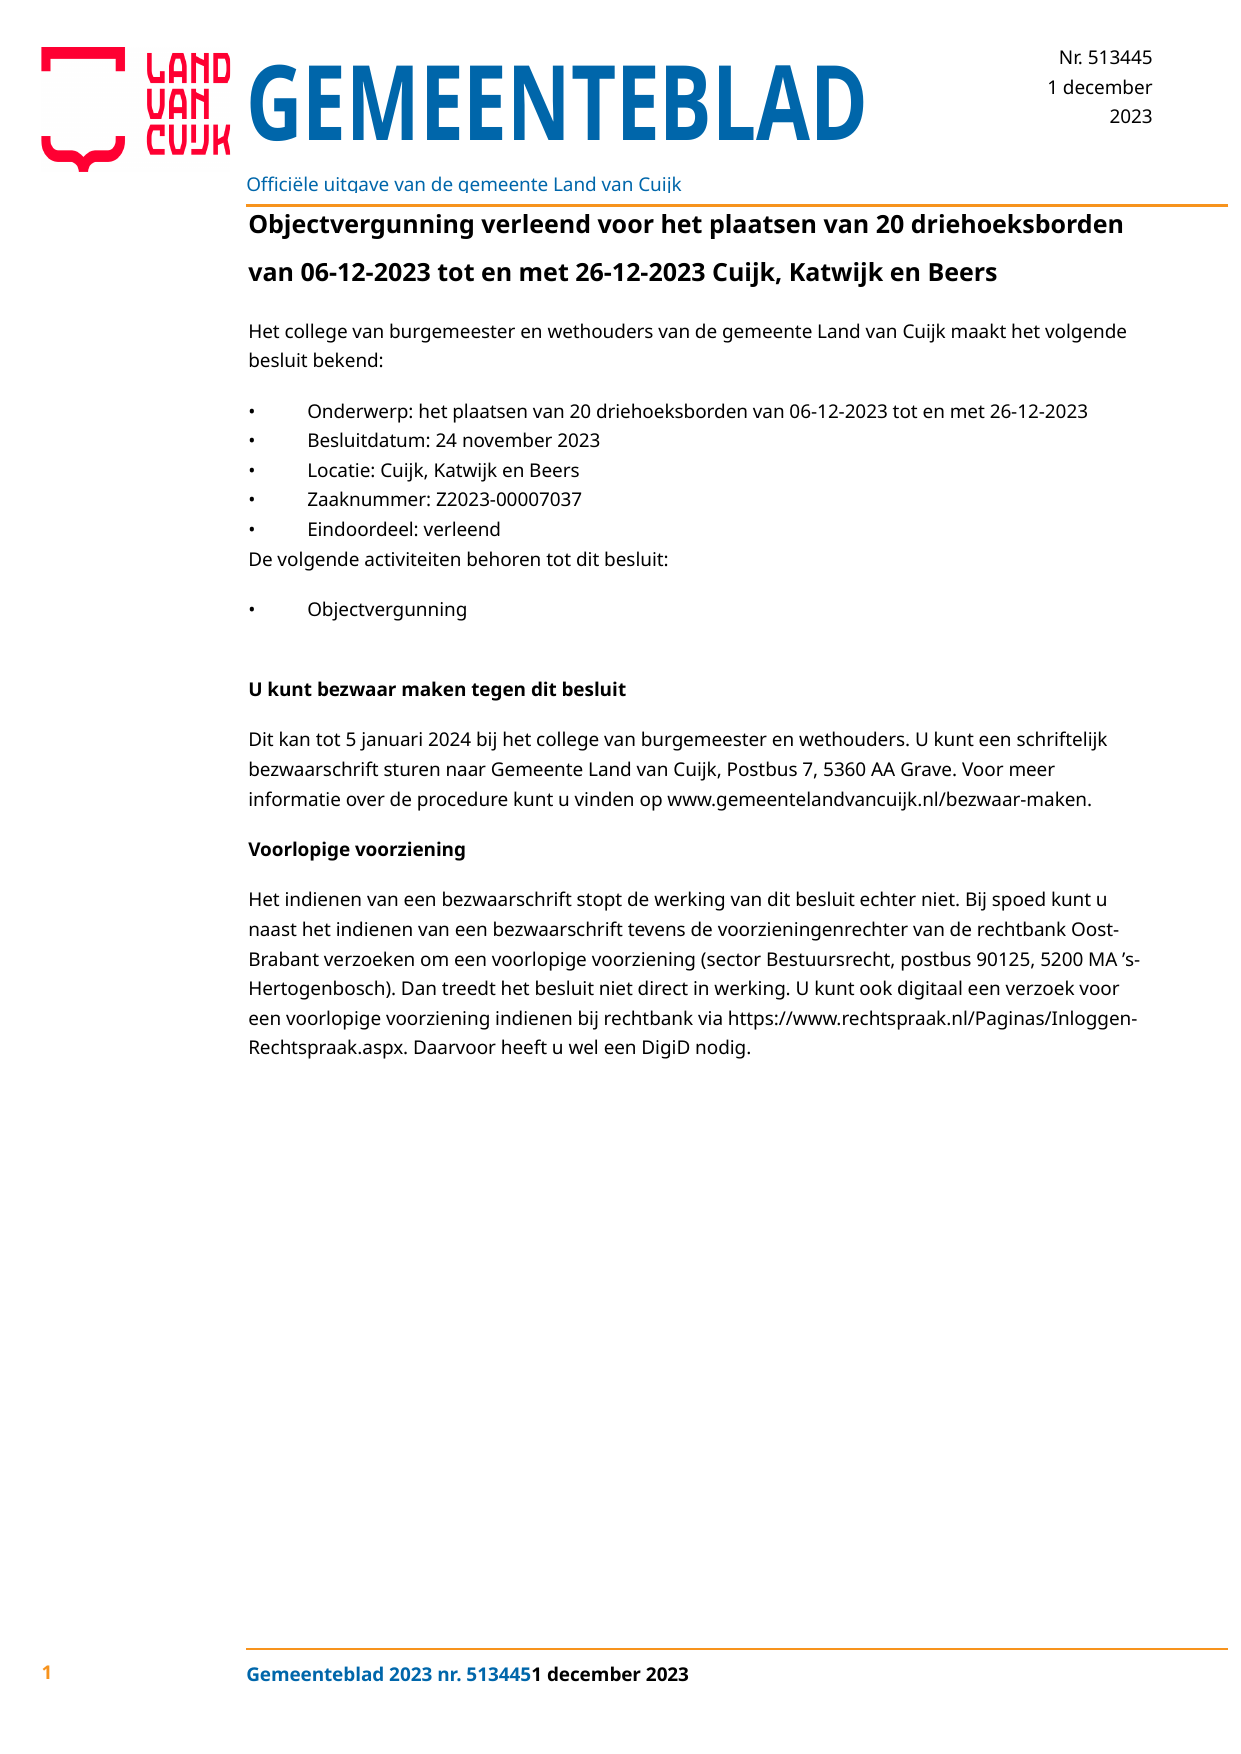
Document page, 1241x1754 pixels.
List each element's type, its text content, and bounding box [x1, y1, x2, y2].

list Onderwerp: het plaatsen van 20 driehoeksborden van 06-12-2023 tot en met 26-12-2023 [248, 398, 1152, 424]
text Dit kan tot 5 januari 2024 bij het college van burgemeester en wethouders. U kunt een schriftelijk bezwaarschrift sturen naar Gemeente Land van Cuijk, Postbus 7, 5360 AA Grave. Voor meer informatie over de procedure kunt u vinden op www.gemeentelandvancuijk.nl/bezwaar-maken. [248, 727, 1152, 812]
text De volgende activiteiten behoren tot dit besluit: [248, 546, 1152, 572]
list Objectvergunning [248, 596, 1152, 622]
list Eindoordeel: verleend [248, 516, 1152, 542]
text Het indienen van een bezwaarschrift stopt de werking van dit besluit echter niet. Bij spoed kunt u naast het indienen van een bezwaarschrift tevens de voorzieningenrechter van de rechtbank Oost-Brabant verzoeken om een voorlopige voorziening (sector Bestuursrecht, postbus 90125, 5200 MA ’s-Hertogenbosch). Dan treedt het besluit niet direct in werking. U kunt ook digitaal een verzoek voor een voorlopige voorziening indienen bij rechtbank via https://www.rechtspraak.nl/Paginas/Inloggen-Rechtspraak.aspx. Daarvoor heeft u wel een DigiD nodig. [248, 887, 1152, 1060]
text U kunt bezwaar maken tegen dit besluit [248, 676, 1152, 702]
list Locatie: Cuijk, Katwijk en Beers [248, 457, 1152, 483]
list Besluitdatum: 24 november 2023 [248, 427, 1152, 453]
text Het college van burgemeester en wethouders van de gemeente Land van Cuijk maakt het volgende besluit bekend: [248, 318, 1152, 373]
text Voorlopige voorziening [248, 836, 1152, 862]
text Objectvergunning verleend voor het plaatsen van 20 driehoeksborden van 06-12-2023 tot en met 26-12-2023 Cuijk, Katwijk en Beers [248, 207, 1152, 288]
list Zaaknummer: Z2023-00007037 [248, 487, 1152, 512]
picture [41, 47, 231, 172]
